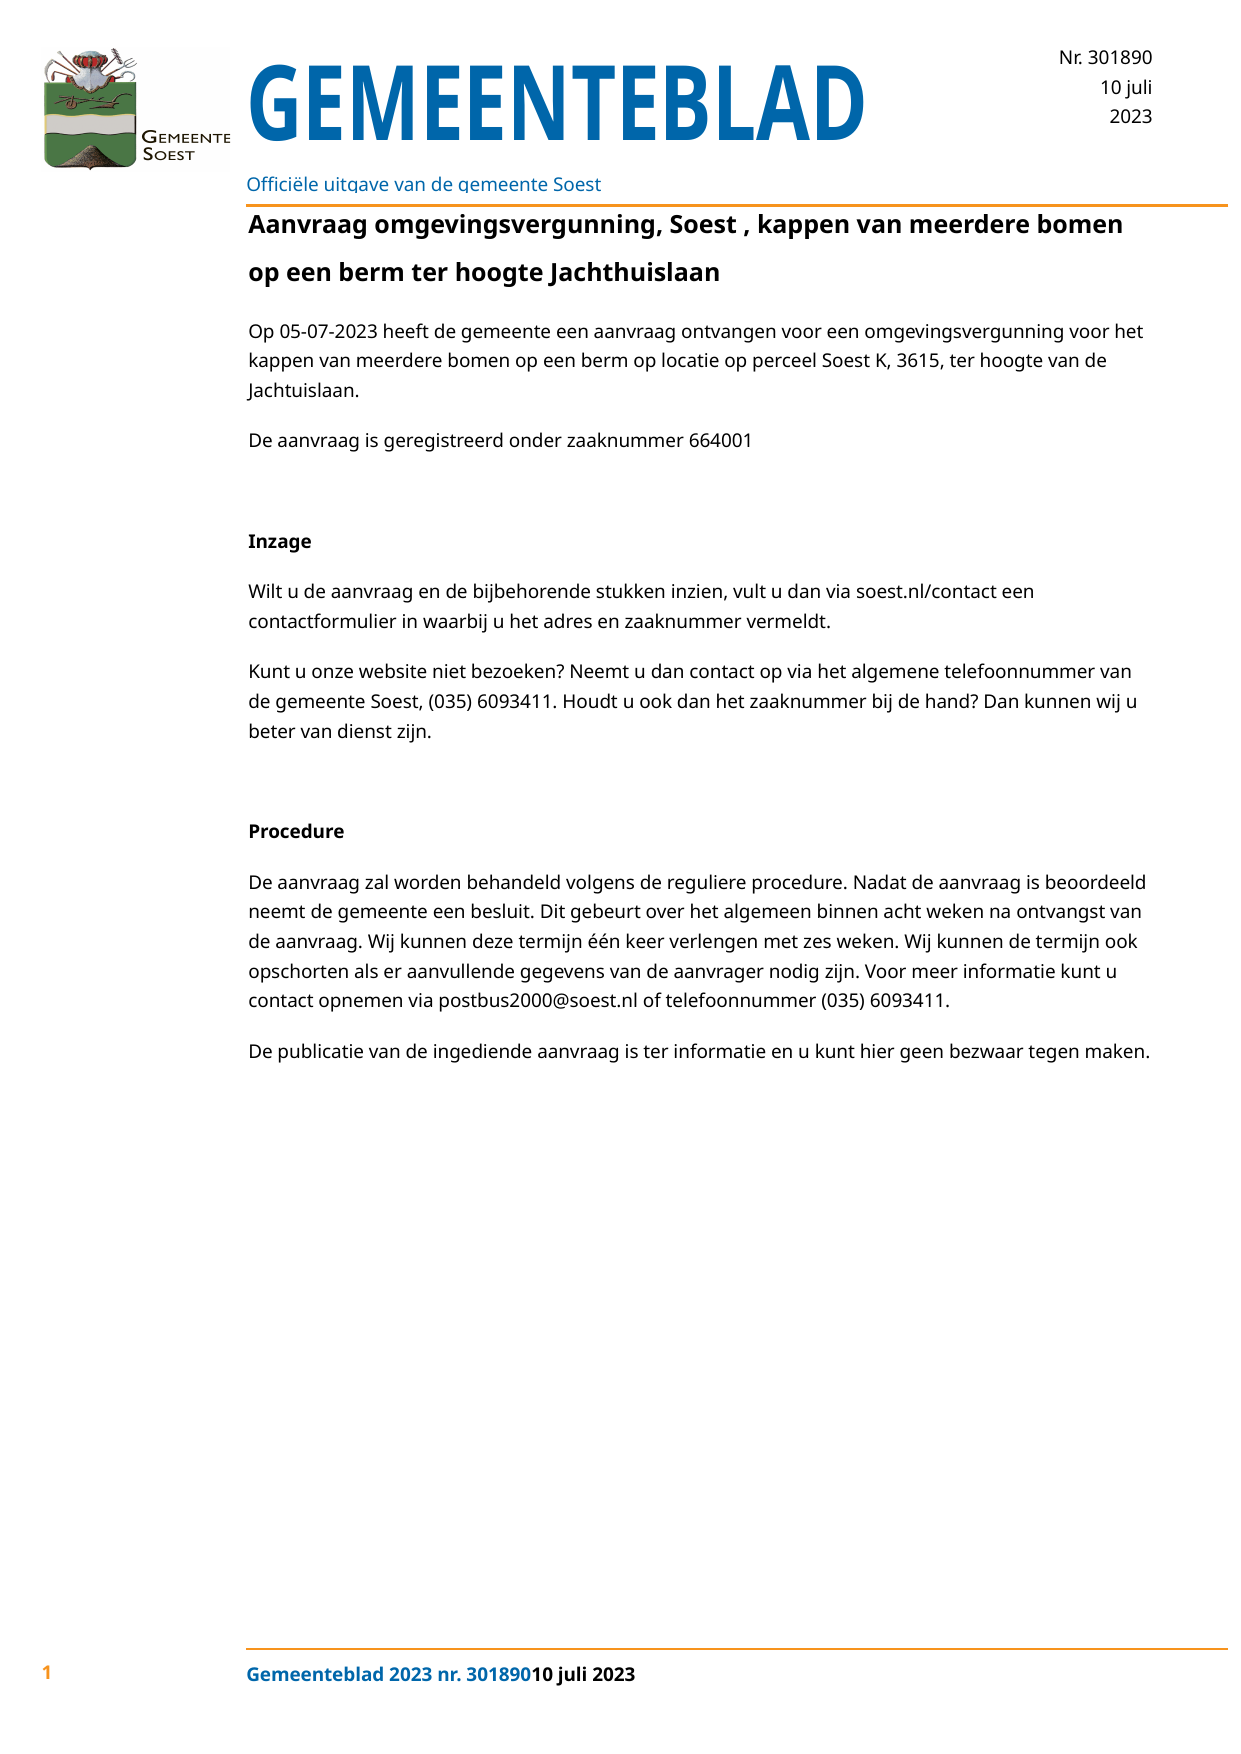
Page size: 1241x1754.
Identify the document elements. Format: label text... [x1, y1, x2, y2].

text Aanvraag omgevingsvergunning, Soest , kappen van meerdere bomen op een berm ter hoogte Jachthuislaan [248, 207, 1152, 288]
text De aanvraag zal worden behandeld volgens de reguliere procedure. Nadat de aanvraag is beoordeeld neemt de gemeente een besluit. Dit gebeurt over het algemeen binnen acht weken na ontvangst van de aanvraag. Wij kunnen deze termijn één keer verlengen met zes weken. Wij kunnen de termijn ook opschorten als er aanvullende gegevens van de aanvrager nodig zijn. Voor meer informatie kunt u contact opnemen via postbus2000@soest.nl of telefoonnummer (035) 6093411. [248, 869, 1152, 1013]
text De publicatie van de ingediende aanvraag is ter informatie en u kunt hier geen bezwaar tegen maken. [248, 1038, 1152, 1064]
picture [41, 47, 231, 172]
text Procedure [248, 819, 1152, 844]
text Inzage [248, 528, 1152, 554]
text Kunt u onze website niet bezoeken? Neemt u dan contact op via het algemene telefoonnummer van de gemeente Soest, (035) 6093411. Houdt u ook dan het zaaknummer bij de hand? Dan kunnen wij u beter van dienst zijn. [248, 659, 1152, 744]
text Wilt u de aanvraag en de bijbehorende stukken inzien, vult u dan via soest.nl/contact een contactformulier in waarbij u het adres en zaaknummer vermeldt. [248, 579, 1152, 634]
text De aanvraag is geregistreerd onder zaaknummer 664001 [248, 427, 1152, 453]
text Op 05-07-2023 heeft de gemeente een aanvraag ontvangen voor een omgevingsvergunning voor het kappen van meerdere bomen op een berm op locatie op perceel Soest K, 3615, ter hoogte van de Jachtuislaan. [248, 318, 1152, 403]
